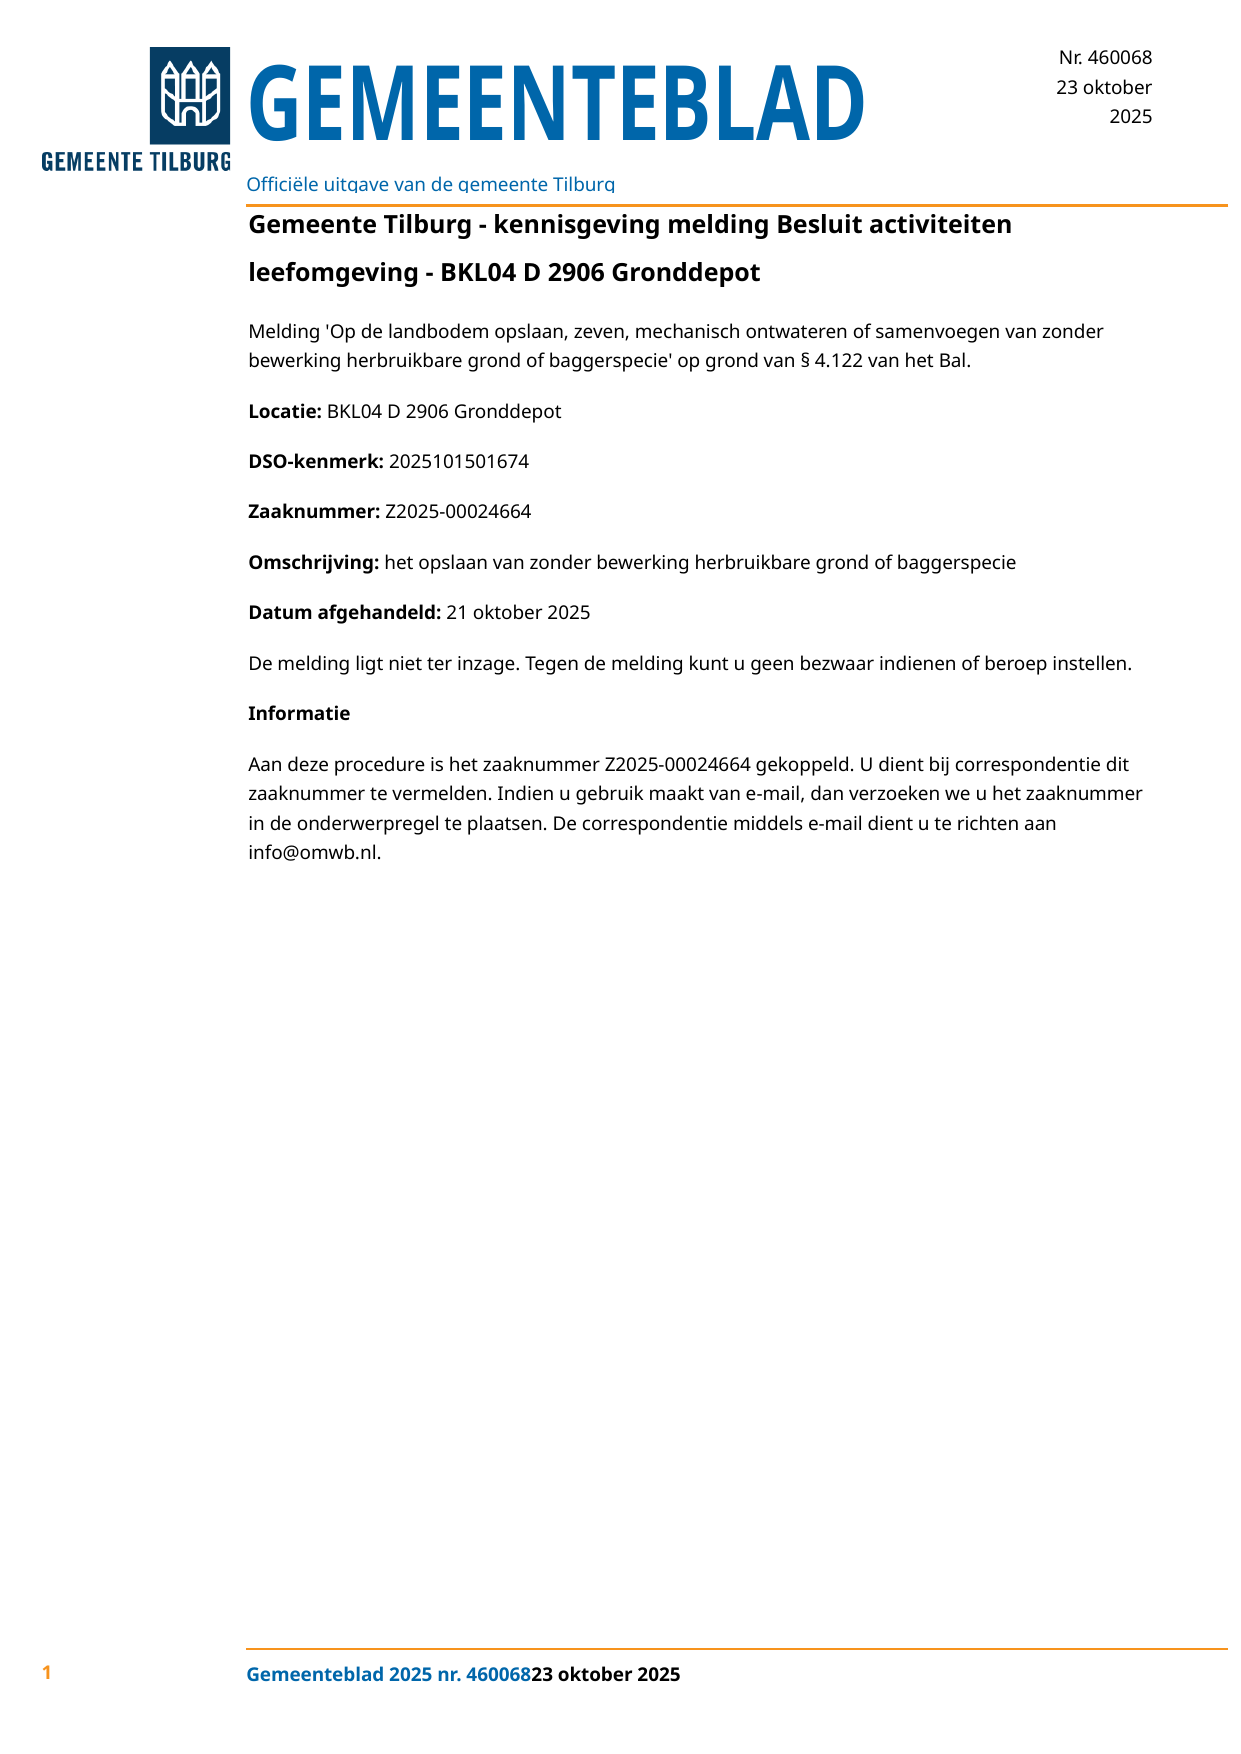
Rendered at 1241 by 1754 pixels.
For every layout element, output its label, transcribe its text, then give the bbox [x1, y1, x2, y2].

text Zaaknummer: Z2025-00024664 [248, 499, 1152, 524]
text Locatie: BKL04 D 2906 Gronddepot [248, 398, 1152, 424]
text Melding 'Op de landbodem opslaan, zeven, mechanisch ontwateren of samenvoegen van zonder bewerking herbruikbare grond of baggerspecie' op grond van § 4.122 van het Bal. [248, 318, 1152, 373]
text Informatie [248, 700, 1152, 726]
text Aan deze procedure is het zaaknummer Z2025-00024664 gekoppeld. U dient bij correspondentie dit zaaknummer te vermelden. Indien u gebruik maakt van e-mail, dan verzoeken we u het zaaknummer in de onderwerpregel te plaatsen. De correspondentie middels e-mail dient u te richten aan info@omwb.nl. [248, 751, 1152, 865]
text Gemeente Tilburg - kennisgeving melding Besluit activiteiten leefomgeving - BKL04 D 2906 Gronddepot [248, 207, 1152, 288]
text DSO-kenmerk: 2025101501674 [248, 448, 1152, 474]
picture [41, 47, 231, 172]
text Omschrijving: het opslaan van zonder bewerking herbruikbare grond of baggerspecie [248, 549, 1152, 575]
text De melding ligt niet ter inzage. Tegen de melding kunt u geen bezwaar indienen of beroep instellen. [248, 650, 1152, 676]
text Datum afgehandeld: 21 oktober 2025 [248, 599, 1152, 625]
